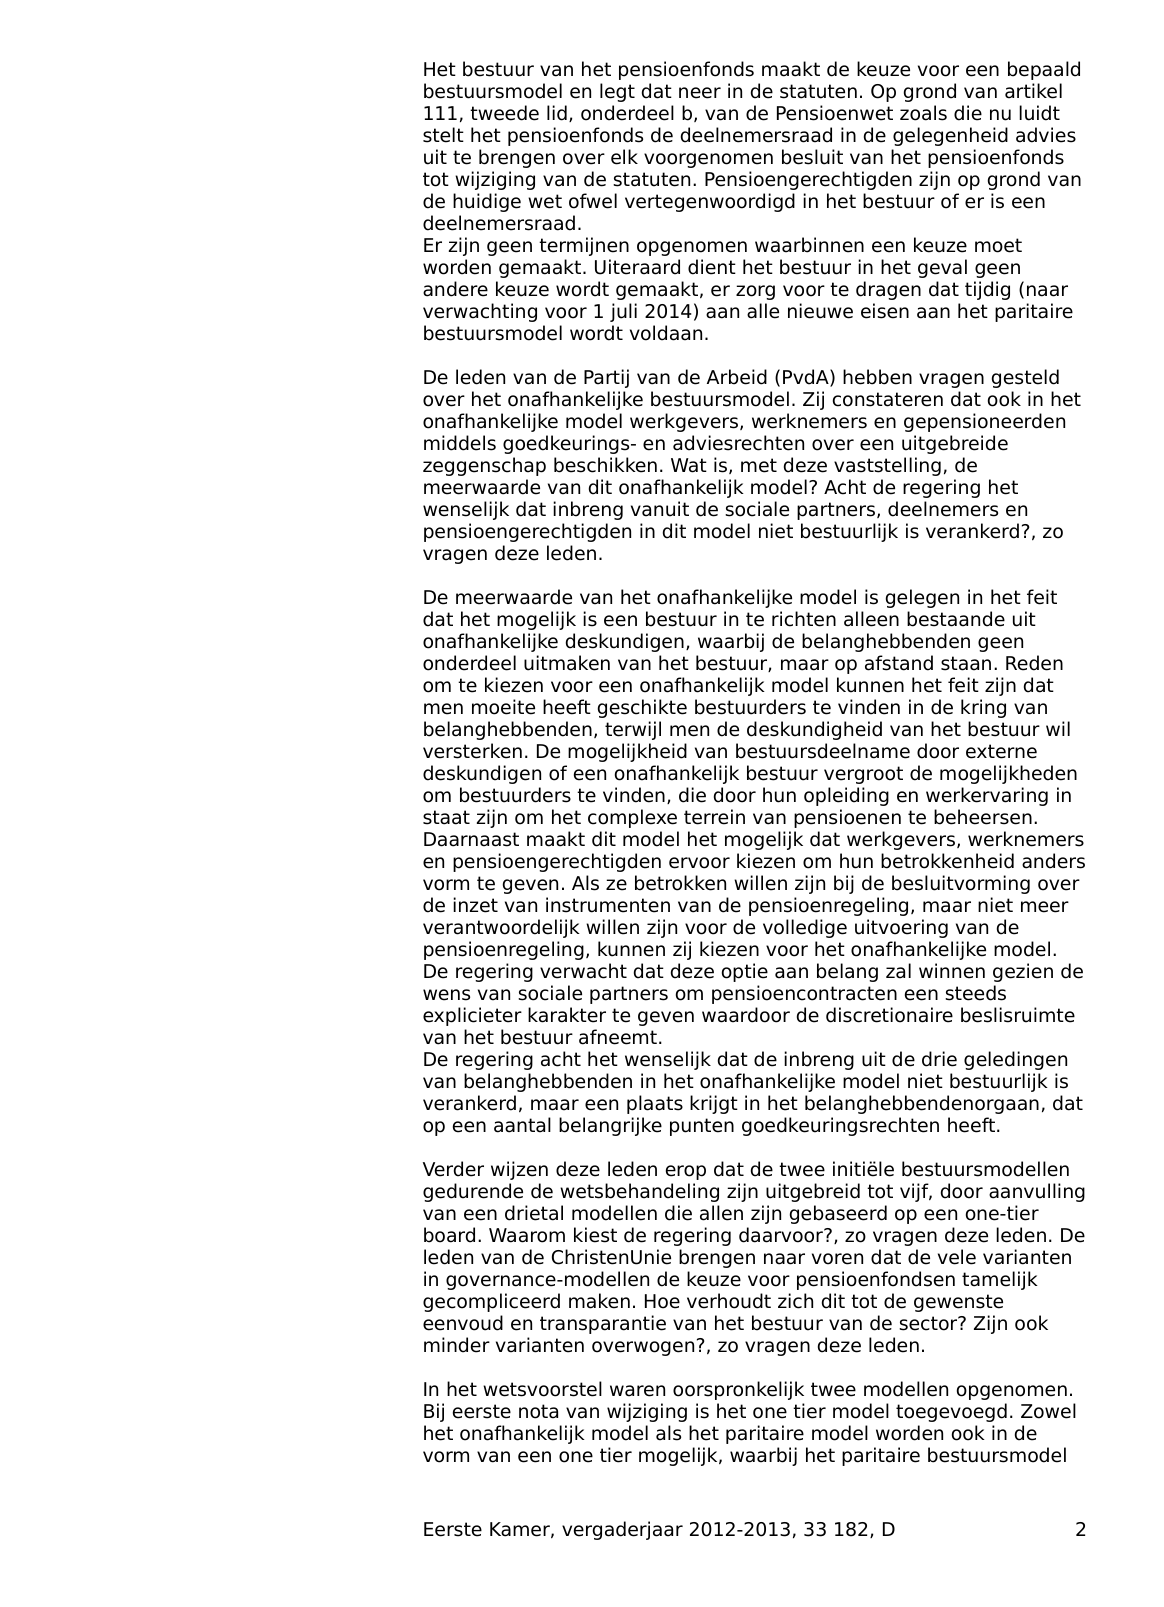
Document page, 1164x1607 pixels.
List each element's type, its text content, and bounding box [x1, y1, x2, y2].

text Verder wijzen deze leden erop dat de twee initiële bestuursmodellen gedurende de wetsbehandeling zijn uitgebreid tot vijf, door aanvulling van een drietal modellen die allen zijn gebaseerd op een one-tier board. Waarom kiest de regering daarvoor?, zo vragen deze leden. De leden van de ChristenUnie brengen naar voren dat de vele varianten in governance-modellen de keuze voor pensioenfondsen tamelijk gecompliceerd maken. Hoe verhoudt zich dit tot de gewenste eenvoud en transparantie van het bestuur van de sector? Zijn ook minder varianten overwogen?, zo vragen deze leden. [422, 1159, 1087, 1356]
text In het wetsvoorstel waren oorspronkelijk twee modellen opgenomen. Bij eerste nota van wijziging is het one tier model toegevoegd. Zowel het onafhankelijk model als het paritaire model worden ook in de vorm van een one tier mogelijk, waarbij het paritaire bestuursmodel [422, 1379, 1087, 1467]
text Er zijn geen termijnen opgenomen waarbinnen een keuze moet worden gemaakt. Uiteraard dient het bestuur in het geval geen andere keuze wordt gemaakt, er zorg voor te dragen dat tijdig (naar verwachting voor 1 juli 2014) aan alle nieuwe eisen aan het paritaire bestuursmodel wordt voldaan. [422, 235, 1087, 345]
text Het bestuur van het pensioenfonds maakt de keuze voor een bepaald bestuursmodel en legt dat neer in de statuten. Op grond van artikel 111, tweede lid, onderdeel b, van de Pensioenwet zoals die nu luidt stelt het pensioenfonds de deelnemersraad in de gelegenheid advies uit te brengen over elk voorgenomen besluit van het pensioenfonds tot wijziging van de statuten. Pensioengerechtigden zijn op grond van de huidige wet ofwel vertegenwoordigd in het bestuur of er is een deelnemersraad. [422, 59, 1087, 235]
text De meerwaarde van het onafhankelijke model is gelegen in het feit dat het mogelijk is een bestuur in te richten alleen bestaande uit onafhankelijke deskundigen, waarbij de belanghebbenden geen onderdeel uitmaken van het bestuur, maar op afstand staan. Reden om te kiezen voor een onafhankelijk model kunnen het feit zijn dat men moeite heeft geschikte bestuurders te vinden in de kring van belanghebbenden, terwijl men de deskundigheid van het bestuur wil versterken. De mogelijkheid van bestuursdeelname door externe deskundigen of een onafhankelijk bestuur vergroot de mogelijkheden om bestuurders te vinden, die door hun opleiding en werkervaring in staat zijn om het complexe terrein van pensioenen te beheersen. Daarnaast maakt dit model het mogelijk dat werkgevers, werknemers en pensioengerechtigden ervoor kiezen om hun betrokkenheid anders vorm te geven. Als ze betrokken willen zijn bij de besluitvorming over de inzet van instrumenten van de pensioenregeling, maar niet meer verantwoordelijk willen zijn voor de volledige uitvoering van de pensioenregeling, kunnen zij kiezen voor het onafhankelijke model. De regering verwacht dat deze optie aan belang zal winnen gezien de wens van sociale partners om pensioencontracten een steeds explicieter karakter te geven waardoor de discretionaire beslisruimte van het bestuur afneemt. [422, 587, 1087, 1048]
text De regering acht het wenselijk dat de inbreng uit de drie geledingen van belanghebbenden in het onafhankelijke model niet bestuurlijk is verankerd, maar een plaats krijgt in het belanghebbendenorgaan, dat op een aantal belangrijke punten goedkeuringsrechten heeft. [422, 1048, 1087, 1136]
text De leden van de Partij van de Arbeid (PvdA) hebben vragen gesteld over het onafhankelijke bestuursmodel. Zij constateren dat ook in het onafhankelijke model werkgevers, werknemers en gepensioneerden middels goedkeurings- en adviesrechten over een uitgebreide zeggenschap beschikken. Wat is, met deze vaststelling, de meerwaarde van dit onafhankelijk model? Acht de regering het wenselijk dat inbreng vanuit de sociale partners, deelnemers en pensioengerechtigden in dit model niet bestuurlijk is verankerd?, zo vragen deze leden. [422, 367, 1087, 565]
